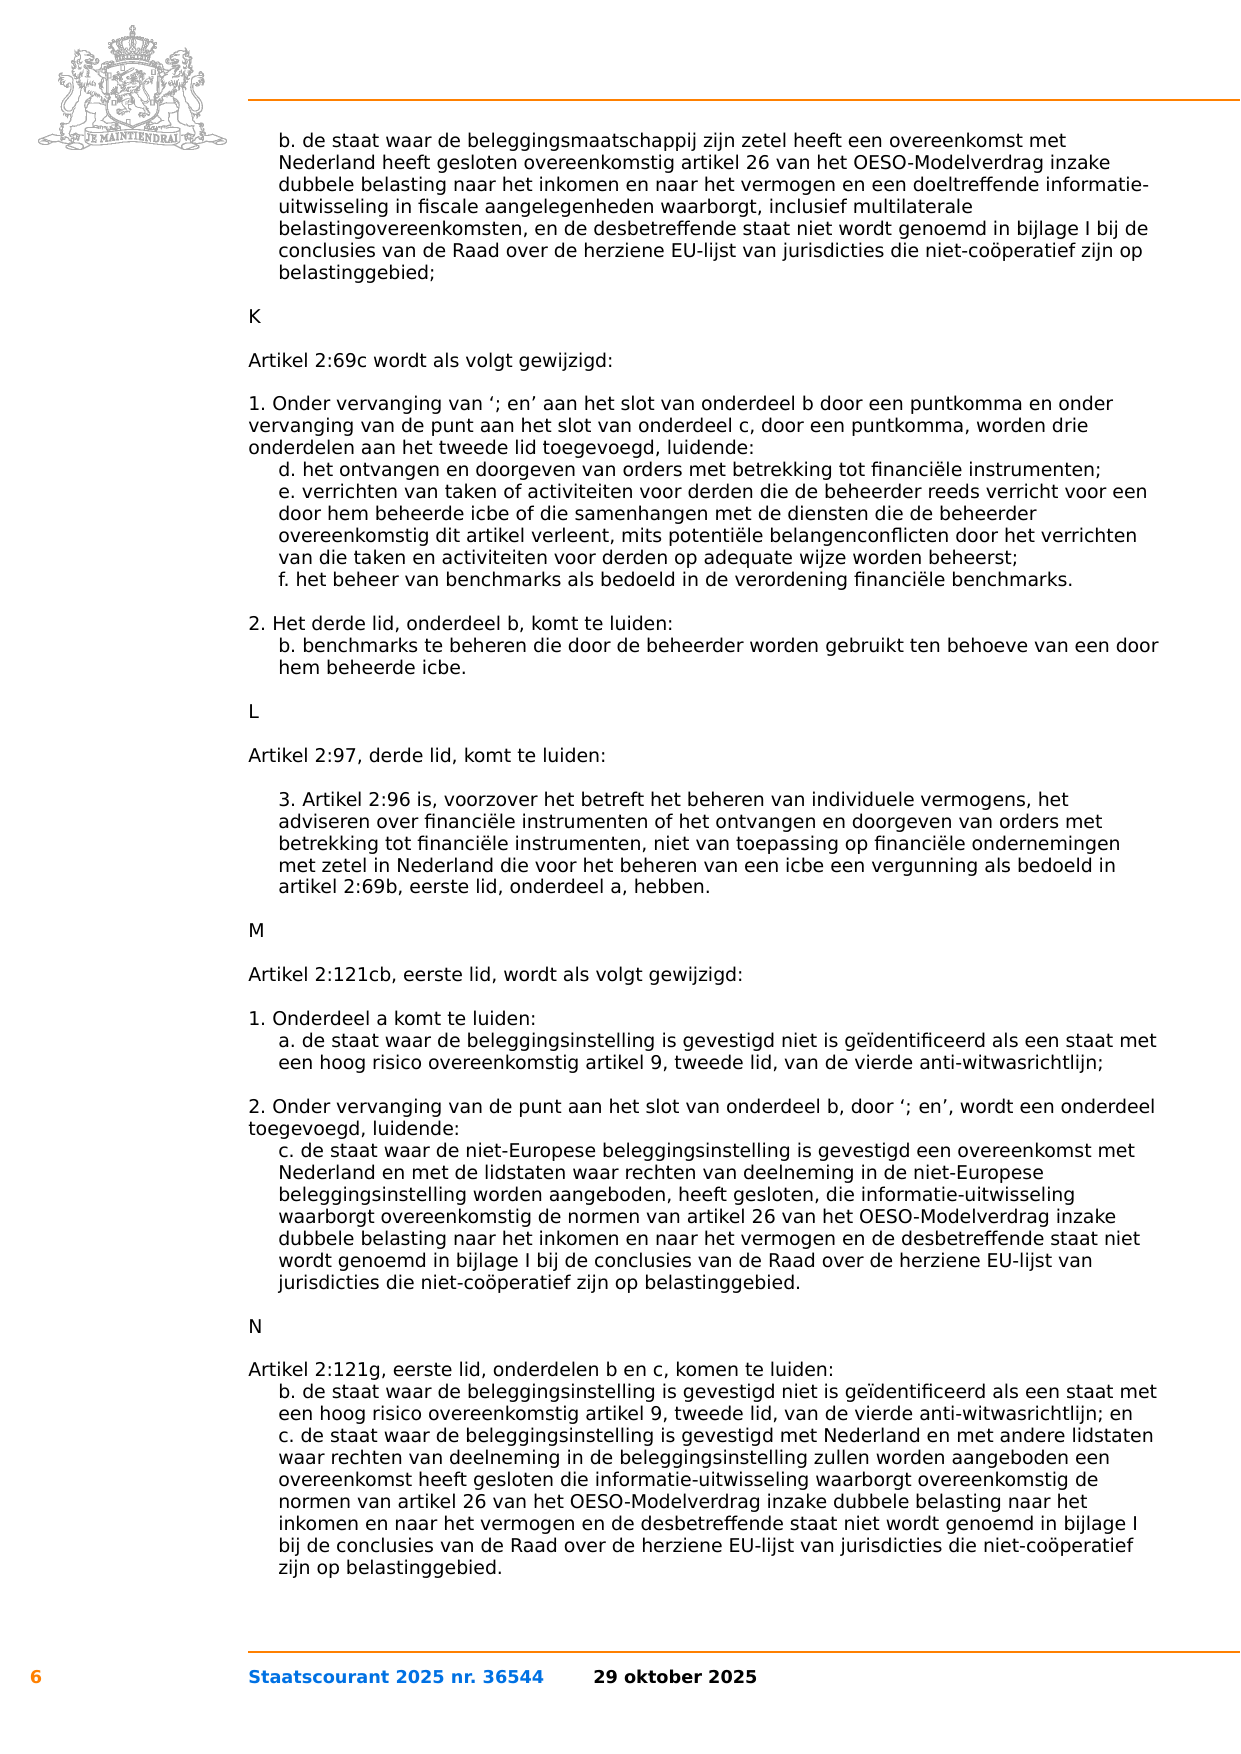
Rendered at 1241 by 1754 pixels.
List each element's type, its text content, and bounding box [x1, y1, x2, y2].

text d. het ontvangen en doorgeven van orders met betrekking tot financiële instrumenten; [278, 459, 1163, 481]
text b. de staat waar de beleggingsmaatschappij zijn zetel heeft een overeenkomst met Nederland heeft gesloten overeenkomstig artikel 26 van het OESO-Modelverdrag inzake dubbele belasting naar het inkomen en naar het vermogen en een doeltreffende informatie-uitwisseling in fiscale aangelegenheden waarborgt, inclusief multilaterale belastingovereenkomsten, en de desbetreffende staat niet wordt genoemd in bijlage I bij de conclusies van de Raad over de herziene EU-lijst van jurisdicties die niet-coöperatief zijn op belastinggebied; [278, 130, 1163, 284]
text f. het beheer van benchmarks als bedoeld in de verordening financiële benchmarks. [278, 569, 1163, 591]
text c. de staat waar de beleggingsinstelling is gevestigd met Nederland en met andere lidstaten waar rechten van deelneming in de beleggingsinstelling zullen worden aangeboden een overeenkomst heeft gesloten die informatie-uitwisseling waarborgt overeenkomstig de normen van artikel 26 van het OESO-Modelverdrag inzake dubbele belasting naar het inkomen en naar het vermogen en de desbetreffende staat niet wordt genoemd in bijlage I bij de conclusies van de Raad over de herziene EU-lijst van jurisdicties die niet-coöperatief zijn op belastinggebied. [278, 1425, 1163, 1579]
text N [248, 1316, 1163, 1337]
text Artikel 2:121cb, eerste lid, wordt als volgt gewijzigd: [248, 964, 1163, 986]
text b. benchmarks te beheren die door de beheerder worden gebruikt ten behoeve van een door hem beheerde icbe. [278, 635, 1163, 679]
text Artikel 2:69c wordt als volgt gewijzigd: [248, 349, 1163, 371]
text M [248, 920, 1163, 942]
text 2. Het derde lid, onderdeel b, komt te luiden: [248, 613, 1163, 635]
text 1. Onder vervanging van ‘; en’ aan het slot van onderdeel b door een puntkomma en onder vervanging van de punt aan het slot van onderdeel c, door een puntkomma, worden drie onderdelen aan het tweede lid toegevoegd, luidende: [248, 393, 1163, 459]
text 3. Artikel 2:96 is, voorzover het betreft het beheren van individuele vermogens, het adviseren over financiële instrumenten of het ontvangen en doorgeven van orders met betrekking tot financiële instrumenten, niet van toepassing op financiële ondernemingen met zetel in Nederland die voor het beheren van een icbe een vergunning als bedoeld in artikel 2:69b, eerste lid, onderdeel a, hebben. [278, 788, 1163, 898]
text 1. Onderdeel a komt te luiden: [248, 1008, 1163, 1030]
text b. de staat waar de beleggingsinstelling is gevestigd niet is geïdentificeerd als een staat met een hoog risico overeenkomstig artikel 9, tweede lid, van de vierde anti-witwasrichtlijn; en [278, 1381, 1163, 1425]
text L [248, 701, 1163, 723]
picture [38, 25, 227, 150]
text a. de staat waar de beleggingsinstelling is gevestigd niet is geïdentificeerd als een staat met een hoog risico overeenkomstig artikel 9, tweede lid, van de vierde anti-witwasrichtlijn; [278, 1030, 1163, 1074]
text c. de staat waar de niet-Europese beleggingsinstelling is gevestigd een overeenkomst met Nederland en met de lidstaten waar rechten van deelneming in de niet-Europese beleggingsinstelling worden aangeboden, heeft gesloten, die informatie-uitwisseling waarborgt overeenkomstig de normen van artikel 26 van het OESO-Modelverdrag inzake dubbele belasting naar het inkomen en naar het vermogen en de desbetreffende staat niet wordt genoemd in bijlage I bij de conclusies van de Raad over de herziene EU-lijst van jurisdicties die niet-coöperatief zijn op belastinggebied. [278, 1140, 1163, 1294]
text K [248, 306, 1163, 328]
text Artikel 2:121g, eerste lid, onderdelen b en c, komen te luiden: [248, 1359, 1163, 1381]
text Artikel 2:97, derde lid, komt te luiden: [248, 745, 1163, 767]
text e. verrichten van taken of activiteiten voor derden die de beheerder reeds verricht voor een door hem beheerde icbe of die samenhangen met de diensten die de beheerder overeenkomstig dit artikel verleent, mits potentiële belangenconflicten door het verrichten van die taken en activiteiten voor derden op adequate wijze worden beheerst; [278, 481, 1163, 569]
text 2. Onder vervanging van de punt aan het slot van onderdeel b, door ‘; en’, wordt een onderdeel toegevoegd, luidende: [248, 1096, 1163, 1140]
